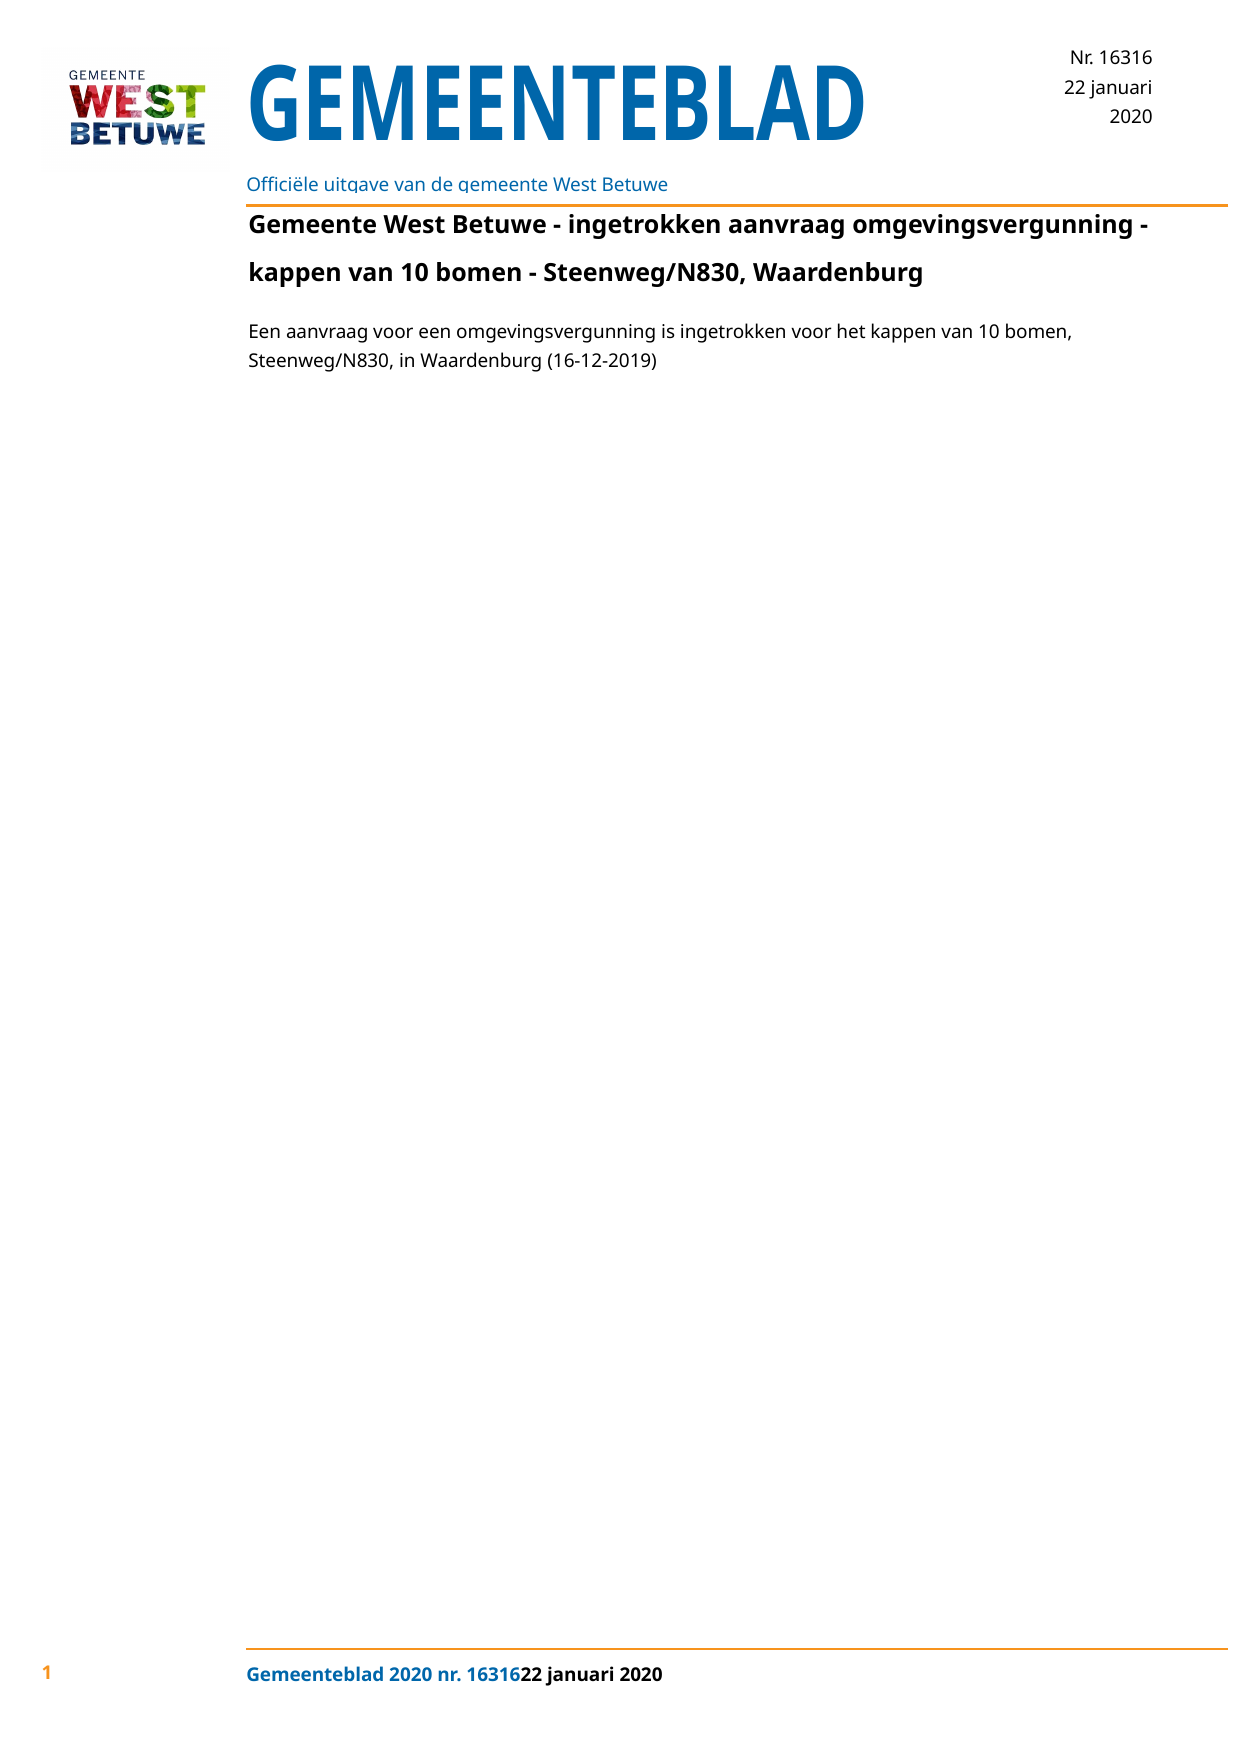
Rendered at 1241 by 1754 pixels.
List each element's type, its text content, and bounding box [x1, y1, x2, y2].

text Gemeente West Betuwe - ingetrokken aanvraag omgevingsvergunning - kappen van 10 bomen - Steenweg/N830, Waardenburg [248, 207, 1152, 288]
text Een aanvraag voor een omgevingsvergunning is ingetrokken voor het kappen van 10 bomen, Steenweg/N830, in Waardenburg (16-12-2019) [248, 318, 1152, 373]
picture [41, 47, 231, 172]
